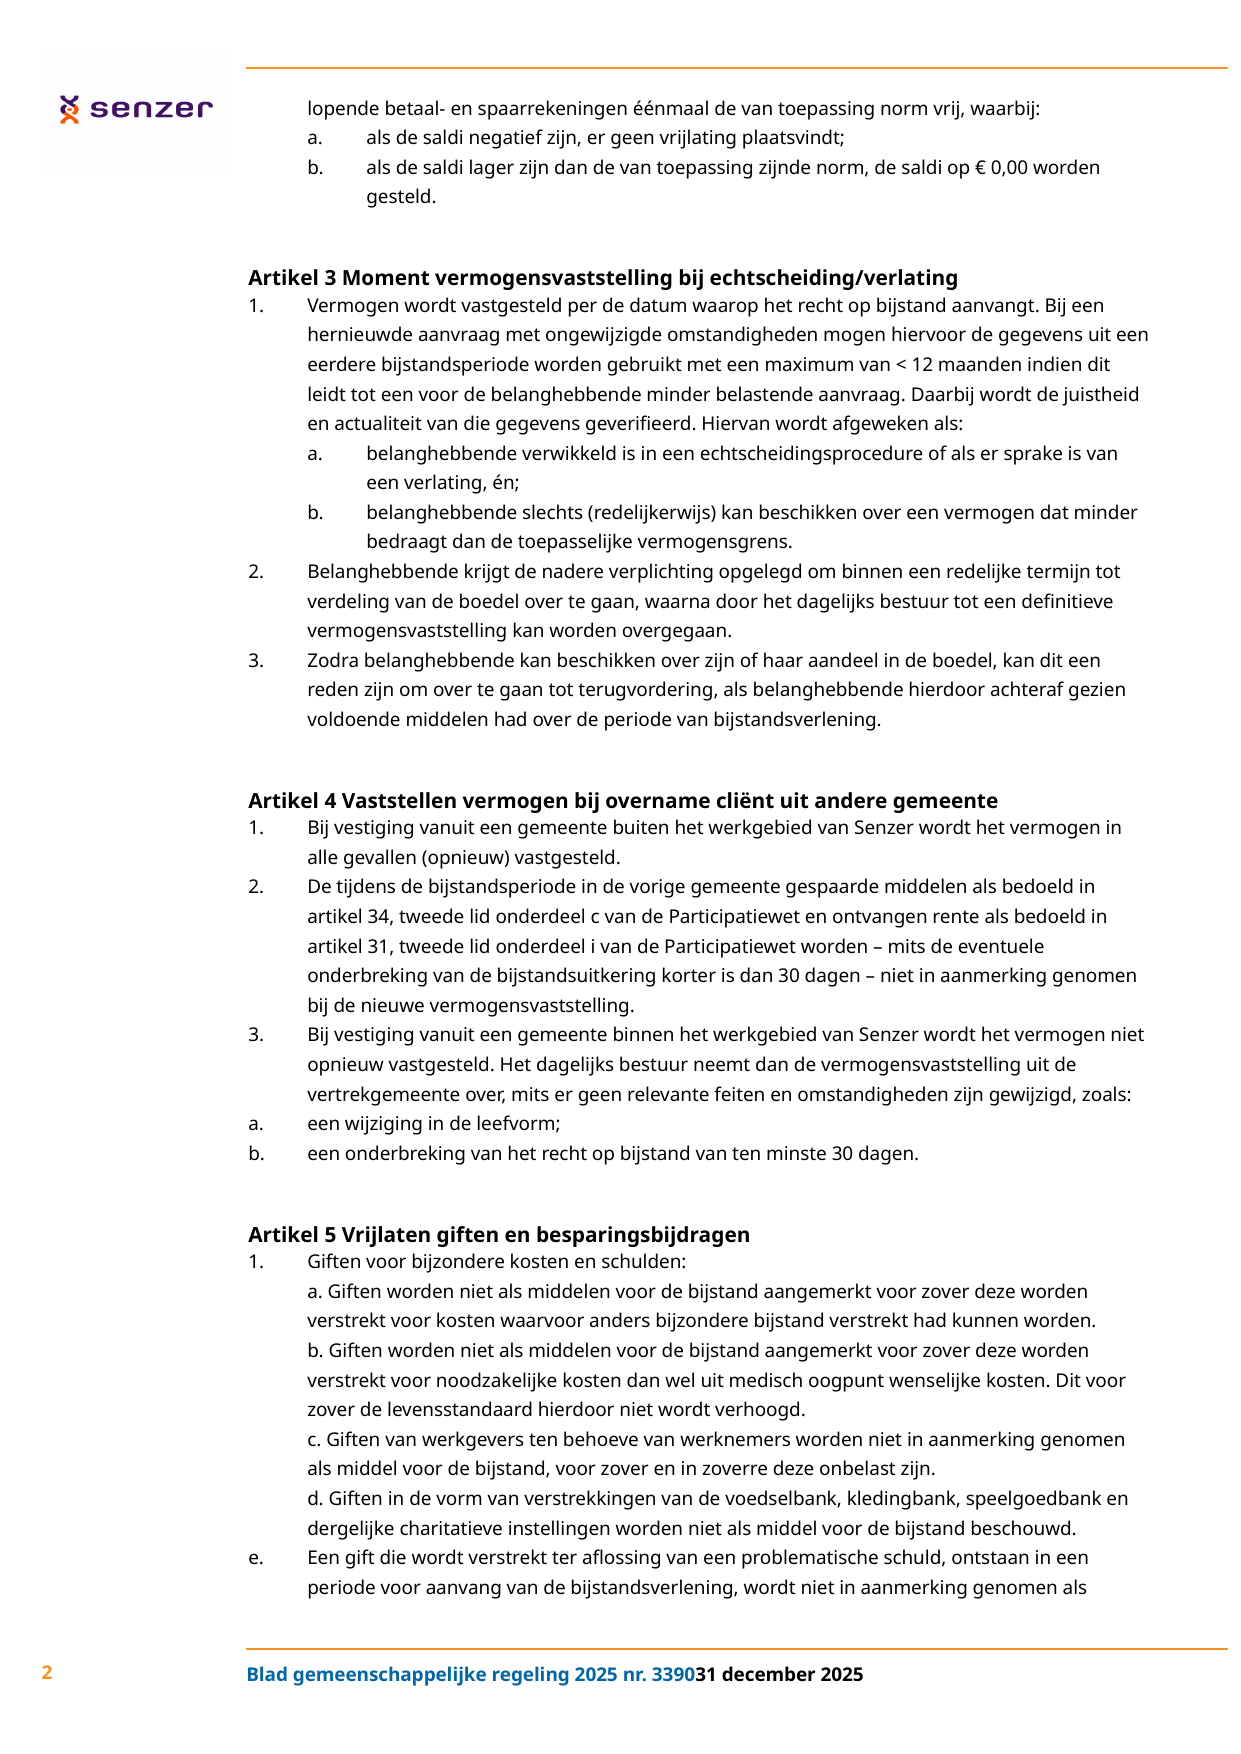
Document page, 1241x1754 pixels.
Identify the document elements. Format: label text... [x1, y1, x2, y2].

list als de saldi negatief zijn, er geen vrijlating plaatsvindt; [307, 124, 1152, 150]
list Vermogen wordt vastgesteld per de datum waarop het recht op bijstand aanvangt. Bij een hernieuwde aanvraag met ongewijzigde omstandigheden mogen hiervoor de gegevens uit een eerdere bijstandsperiode worden gebruikt met een maximum van < 12 maanden indien dit leidt tot een voor de belanghebbende minder belastende aanvraag. Daarbij wordt de juistheid en actualiteit van die gegevens geverifieerd. Hiervan wordt afgeweken als: [248, 292, 1152, 436]
list b. Giften worden niet als middelen voor de bijstand aangemerkt voor zover deze worden verstrekt voor noodzakelijke kosten dan wel uit medisch oogpunt wenselijke kosten. Dit voor zover de levensstandaard hierdoor niet wordt verhoogd. [248, 1337, 1152, 1422]
list d. Giften in de vorm van verstrekkingen van de voedselbank, kledingbank, speelgoedbank en dergelijke charitatieve instellingen worden niet als middel voor de bijstand beschouwd. [248, 1485, 1152, 1540]
list De tijdens de bijstandsperiode in de vorige gemeente gespaarde middelen als bedoeld in artikel 34, tweede lid onderdeel c van de Participatiewet en ontvangen rente als bedoeld in artikel 31, tweede lid onderdeel i van de Participatiewet worden – mits de eventuele onderbreking van de bijstandsuitkering korter is dan 30 dagen – niet in aanmerking genomen bij de nieuwe vermogensvaststelling. [248, 874, 1152, 1018]
list als de saldi lager zijn dan de van toepassing zijnde norm, de saldi op € 0,00 worden gesteld. [307, 154, 1152, 209]
list c. Giften van werkgevers ten behoeve van werknemers worden niet in aanmerking genomen als middel voor de bijstand, voor zover en in zoverre deze onbelast zijn. [248, 1426, 1152, 1481]
list Zodra belanghebbende kan beschikken over zijn of haar aandeel in de boedel, kan dit een reden zijn om over te gaan tot terugvordering, als belanghebbende hierdoor achteraf gezien voldoende middelen had over de periode van bijstandsverlening. [248, 647, 1152, 732]
text Artikel 4 Vaststellen vermogen bij overname cliënt uit andere gemeente [248, 786, 1152, 814]
list Giften voor bijzondere kosten en schulden: [248, 1248, 1152, 1274]
list Een gift die wordt verstrekt ter aflossing van een problematische schuld, ontstaan in een periode voor aanvang van de bijstandsverlening, wordt niet in aanmerking genomen als [248, 1544, 1152, 1599]
text Artikel 3 Moment vermogensvaststelling bij echtscheiding/verlating [248, 263, 1152, 292]
list lopende betaal- en spaarrekeningen éénmaal de van toepassing norm vrij, waarbij: [248, 95, 1152, 121]
list een onderbreking van het recht op bijstand van ten minste 30 dagen. [248, 1140, 1152, 1166]
list Belanghebbende krijgt de nadere verplichting opgelegd om binnen een redelijke termijn tot verdeling van de boedel over te gaan, waarna door het dagelijks bestuur tot een definitieve vermogensvaststelling kan worden overgegaan. [248, 558, 1152, 643]
text Artikel 5 Vrijlaten giften en besparingsbijdragen [248, 1220, 1152, 1248]
list belanghebbende slechts (redelijkerwijs) kan beschikken over een vermogen dat minder bedraagt dan de toepasselijke vermogensgrens. [307, 499, 1152, 554]
list belanghebbende verwikkeld is in een echtscheidingsprocedure of als er sprake is van een verlating, én; [307, 440, 1152, 495]
list Bij vestiging vanuit een gemeente buiten het werkgebied van Senzer wordt het vermogen in alle gevallen (opnieuw) vastgesteld. [248, 814, 1152, 870]
list a. Giften worden niet als middelen voor de bijstand aangemerkt voor zover deze worden verstrekt voor kosten waarvoor anders bijzondere bijstand verstrekt had kunnen worden. [248, 1278, 1152, 1333]
picture [41, 47, 231, 172]
list Bij vestiging vanuit een gemeente binnen het werkgebied van Senzer wordt het vermogen niet opnieuw vastgesteld. Het dagelijks bestuur neemt dan de vermogensvaststelling uit de vertrekgemeente over, mits er geen relevante feiten en omstandigheden zijn gewijzigd, zoals: [248, 1022, 1152, 1107]
list een wijziging in de leefvorm; [248, 1110, 1152, 1136]
